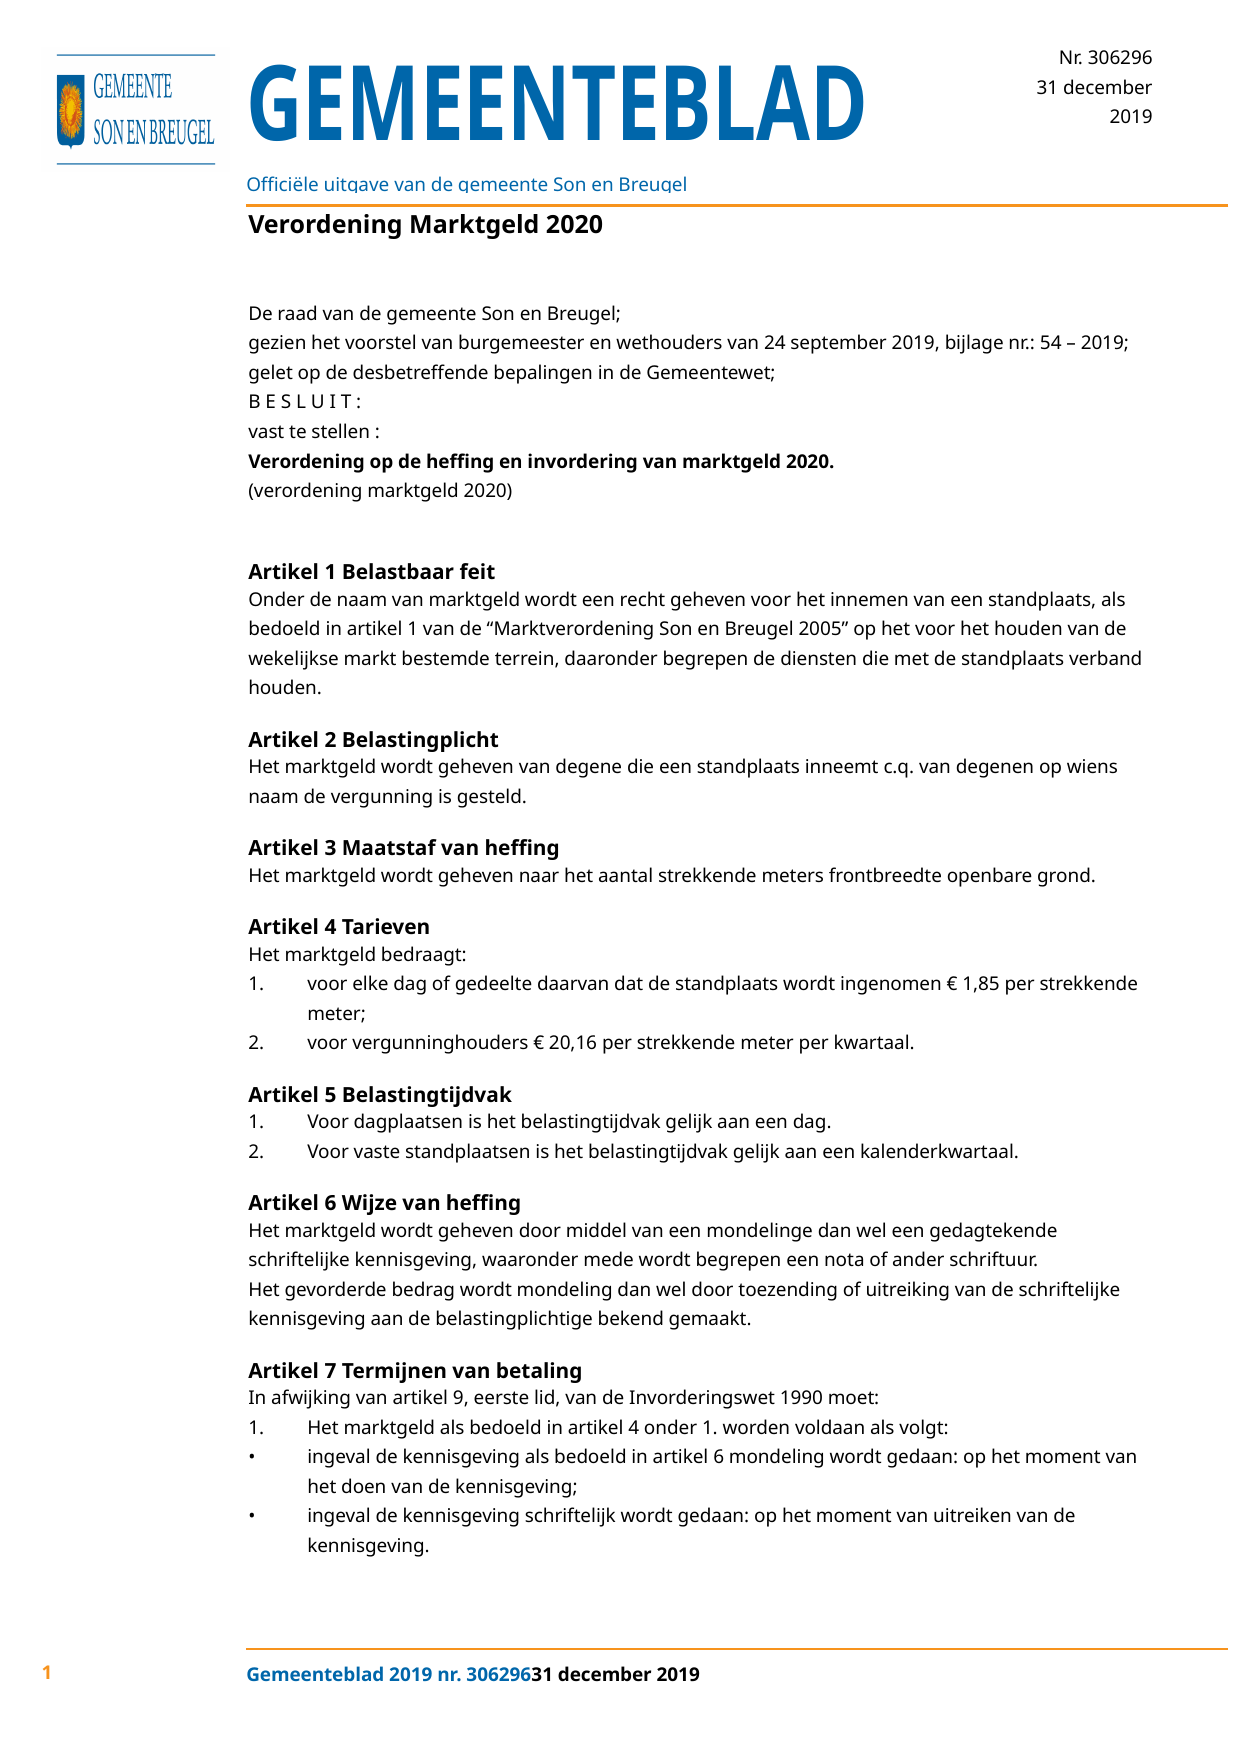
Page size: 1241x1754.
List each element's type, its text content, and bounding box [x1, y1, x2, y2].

text gelet op de desbetreffende bepalingen in de Gemeentewet; [248, 359, 1152, 385]
text De raad van de gemeente Son en Breugel; [248, 300, 1152, 326]
text Het marktgeld bedraagt: [248, 941, 1152, 966]
text Artikel 5 Belastingtijdvak [248, 1080, 1152, 1108]
text Artikel 4 Tarieven [248, 912, 1152, 941]
text Artikel 3 Maatstaf van heffing [248, 833, 1152, 862]
text (verordening marktgeld 2020) [248, 477, 1152, 503]
text Artikel 2 Belastingplicht [248, 725, 1152, 753]
text B E S L U I T : [248, 389, 1152, 414]
picture [41, 47, 231, 172]
text gezien het voorstel van burgemeester en wethouders van 24 september 2019, bijlage nr.: 54 – 2019; [248, 329, 1152, 355]
list voor elke dag of gedeelte daarvan dat de standplaats wordt ingenomen € 1,85 per strekkende meter; [248, 970, 1152, 1026]
list Voor dagplaatsen is het belastingtijdvak gelijk aan een dag. [248, 1108, 1152, 1134]
text Het marktgeld wordt geheven naar het aantal strekkende meters frontbreedte openbare grond. [248, 862, 1152, 888]
text Verordening op de heffing en invordering van marktgeld 2020. [248, 448, 1152, 473]
list voor vergunninghouders € 20,16 per strekkende meter per kwartaal. [248, 1029, 1152, 1055]
list ingeval de kennisgeving schriftelijk wordt gedaan: op het moment van uitreiken van de kennisgeving. [248, 1503, 1152, 1558]
text Artikel 7 Termijnen van betaling [248, 1356, 1152, 1384]
text Het marktgeld wordt geheven door middel van een mondelinge dan wel een gedagtekende schriftelijke kennisgeving, waaronder mede wordt begrepen een nota of ander schriftuur. [248, 1217, 1152, 1272]
text In afwijking van artikel 9, eerste lid, van de Invorderingswet 1990 moet: [248, 1384, 1152, 1410]
text Het gevorderde bedrag wordt mondeling dan wel door toezending of uitreiking van de schriftelijke kennisgeving aan de belastingplichtige bekend gemaakt. [248, 1276, 1152, 1331]
text Het marktgeld wordt geheven van degene die een standplaats inneemt c.q. van degenen op wiens naam de vergunning is gesteld. [248, 753, 1152, 809]
text Artikel 6 Wijze van heffing [248, 1188, 1152, 1217]
text Artikel 1 Belastbaar feit [248, 557, 1152, 586]
list Het marktgeld als bedoeld in artikel 4 onder 1. worden voldaan als volgt: [248, 1414, 1152, 1440]
text Verordening Marktgeld 2020 [248, 207, 1152, 241]
text Onder de naam van marktgeld wordt een recht geheven voor het innemen van een standplaats, als bedoeld in artikel 1 van de “Marktverordening Son en Breugel 2005” op het voor het houden van de wekelijkse markt bestemde terrein, daaronder begrepen de diensten die met de standplaats verband houden. [248, 586, 1152, 700]
text vast te stellen : [248, 418, 1152, 444]
list Voor vaste standplaatsen is het belastingtijdvak gelijk aan een kalenderkwartaal. [248, 1138, 1152, 1164]
list ingeval de kennisgeving als bedoeld in artikel 6 mondeling wordt gedaan: op het moment van het doen van de kennisgeving; [248, 1443, 1152, 1499]
